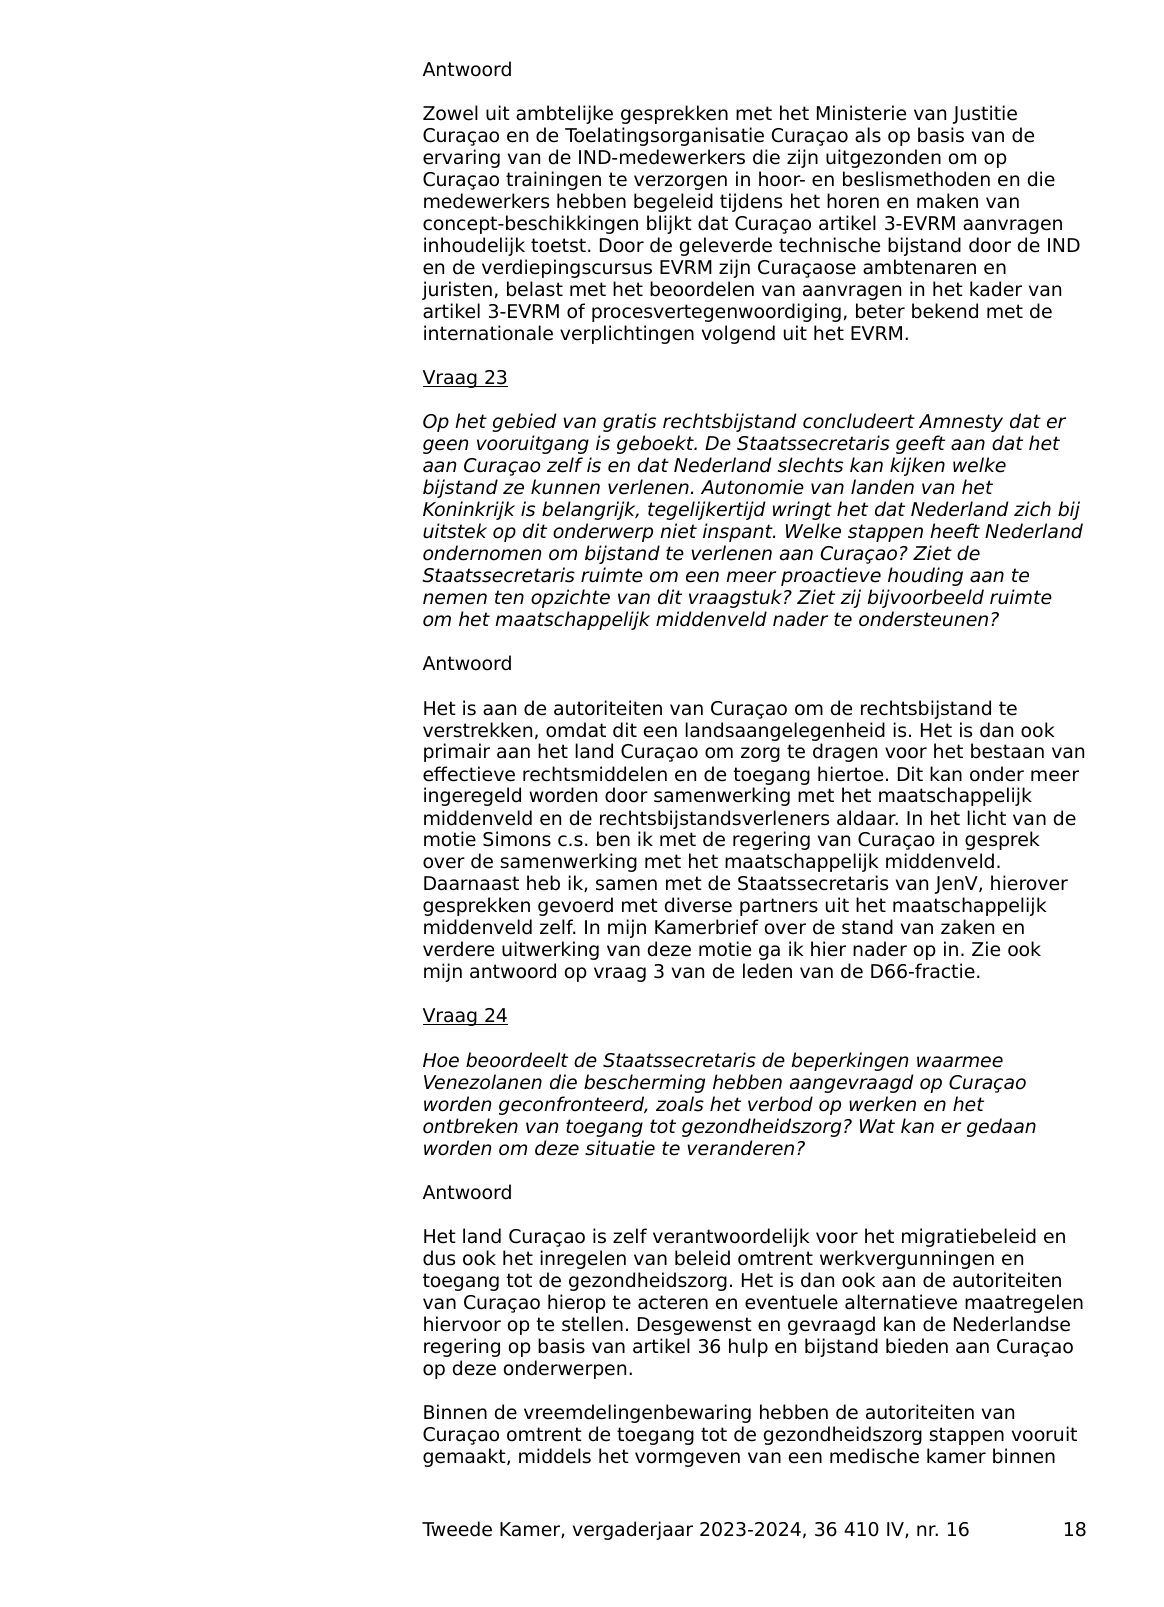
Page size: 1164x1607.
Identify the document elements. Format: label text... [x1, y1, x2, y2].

subtitle Antwoord [422, 653, 1087, 675]
subtitle Antwoord [422, 59, 1087, 81]
text Zowel uit ambtelijke gesprekken met het Ministerie van Justitie Curaçao en de Toelatingsorganisatie Curaçao als op basis van de ervaring van de IND-medewerkers die zijn uitgezonden om op Curaçao trainingen te verzorgen in hoor- en beslismethoden en die medewerkers hebben begeleid tijdens het horen en maken van concept-beschikkingen blijkt dat Curaçao artikel 3-EVRM aanvragen inhoudelijk toetst. Door de geleverde technische bijstand door de IND en de verdiepingscursus EVRM zijn Curaçaose ambtenaren en juristen, belast met het beoordelen van aanvragen in het kader van artikel 3-EVRM of procesvertegenwoordiging, beter bekend met de internationale verplichtingen volgend uit het EVRM. [422, 103, 1087, 345]
text Het is aan de autoriteiten van Curaçao om de rechtsbijstand te verstrekken, omdat dit een landsaangelegenheid is. Het is dan ook primair aan het land Curaçao om zorg te dragen voor het bestaan van effectieve rechtsmiddelen en de toegang hiertoe. Dit kan onder meer ingeregeld worden door samenwerking met het maatschappelijk middenveld en de rechtsbijstandsverleners aldaar. In het licht van de motie Simons c.s. ben ik met de regering van Curaçao in gesprek over de samenwerking met het maatschappelijk middenveld. Daarnaast heb ik, samen met de Staatssecretaris van JenV, hierover gesprekken gevoerd met diverse partners uit het maatschappelijk middenveld zelf. In mijn Kamerbrief over de stand van zaken en verdere uitwerking van deze motie ga ik hier nader op in. Zie ook mijn antwoord op vraag 3 van de leden van de D66-fractie. [422, 697, 1087, 983]
subtitle Antwoord [422, 1182, 1087, 1204]
subtitle Vraag 24 [422, 1005, 1087, 1027]
text Binnen de vreemdelingenbewaring hebben de autoriteiten van Curaçao omtrent de toegang tot de gezondheidszorg stappen vooruit gemaakt, middels het vormgeven van een medische kamer binnen [422, 1402, 1087, 1468]
subtitle Vraag 23 [422, 367, 1087, 389]
text Hoe beoordeelt de Staatssecretaris de beperkingen waarmee Venezolanen die bescherming hebben aangevraagd op Curaçao worden geconfronteerd, zoals het verbod op werken en het ontbreken van toegang tot gezondheidszorg? Wat kan er gedaan worden om deze situatie te veranderen? [422, 1049, 1087, 1159]
text Op het gebied van gratis rechtsbijstand concludeert Amnesty dat er geen vooruitgang is geboekt. De Staatssecretaris geeft aan dat het aan Curaçao zelf is en dat Nederland slechts kan kijken welke bijstand ze kunnen verlenen. Autonomie van landen van het Koninkrijk is belangrijk, tegelijkertijd wringt het dat Nederland zich bij uitstek op dit onderwerp niet inspant. Welke stappen heeft Nederland ondernomen om bijstand te verlenen aan Curaçao? Ziet de Staatssecretaris ruimte om een meer proactieve houding aan te nemen ten opzichte van dit vraagstuk? Ziet zij bijvoorbeeld ruimte om het maatschappelijk middenveld nader te ondersteunen? [422, 411, 1087, 631]
text Het land Curaçao is zelf verantwoordelijk voor het migratiebeleid en dus ook het inregelen van beleid omtrent werkvergunningen en toegang tot de gezondheidszorg. Het is dan ook aan de autoriteiten van Curaçao hierop te acteren en eventuele alternatieve maatregelen hiervoor op te stellen. Desgewenst en gevraagd kan de Nederlandse regering op basis van artikel 36 hulp en bijstand bieden aan Curaçao op deze onderwerpen. [422, 1226, 1087, 1380]
